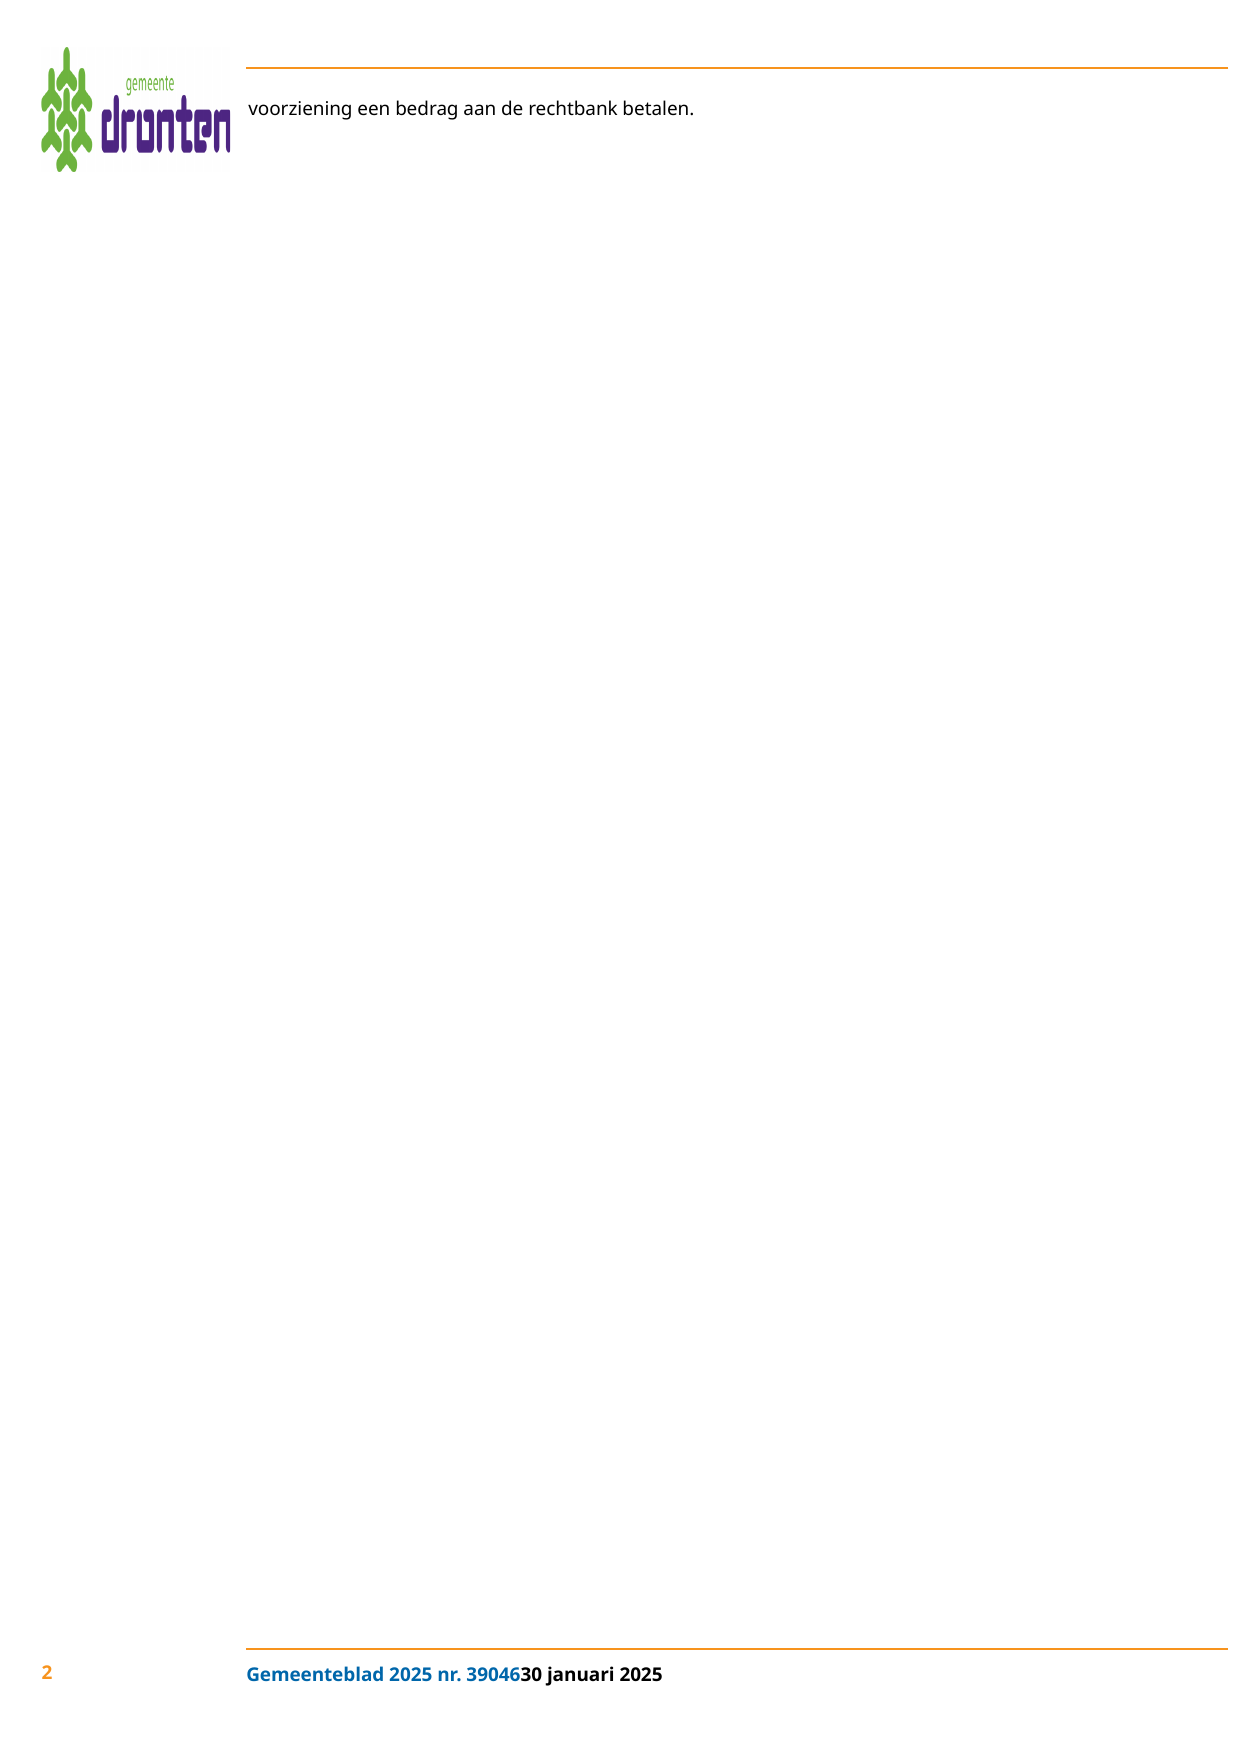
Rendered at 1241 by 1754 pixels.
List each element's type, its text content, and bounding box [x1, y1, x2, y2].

text voorziening een bedrag aan de rechtbank betalen. [248, 95, 1152, 121]
picture [41, 47, 231, 172]
